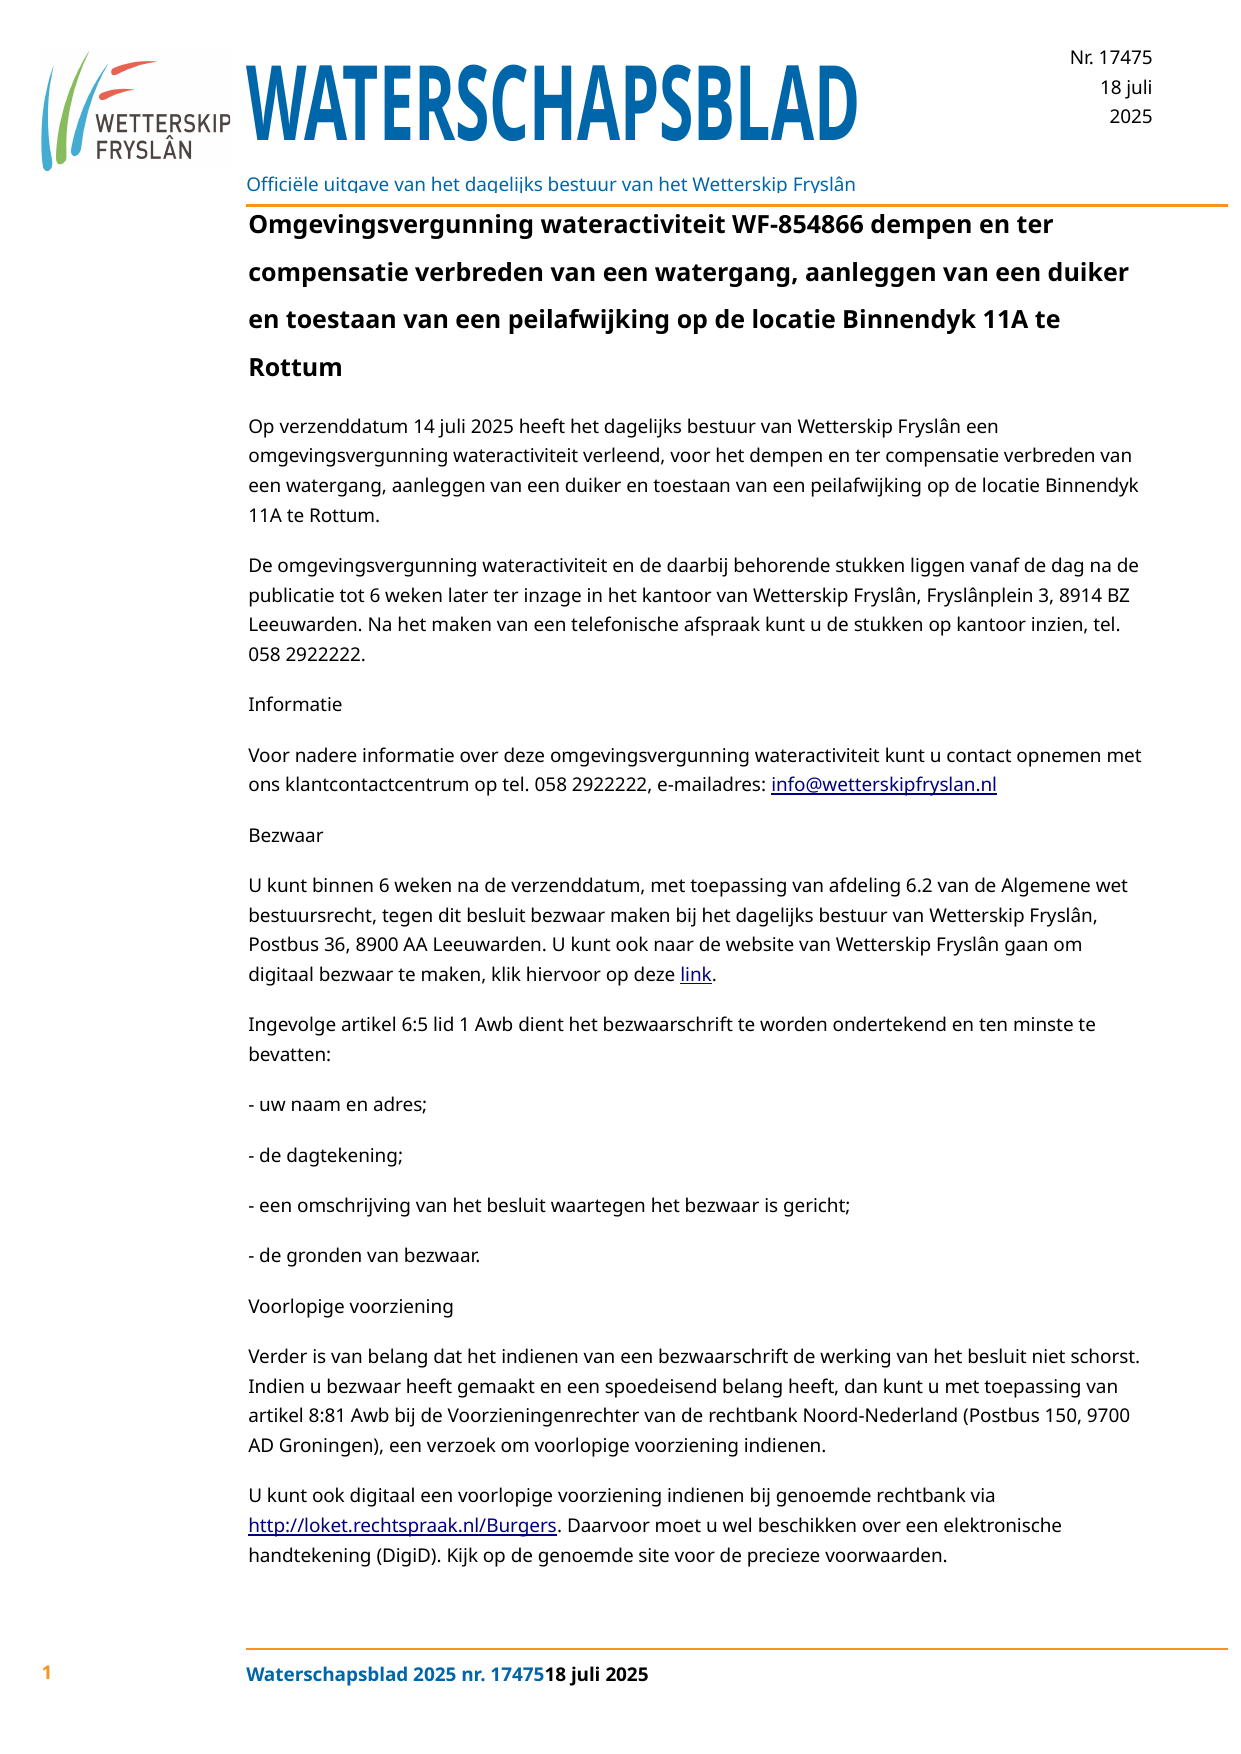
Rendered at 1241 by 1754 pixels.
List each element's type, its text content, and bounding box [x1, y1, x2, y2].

text Omgevingsvergunning wateractiviteit WF-854866 dempen en ter compensatie verbreden van een watergang, aanleggen van een duiker en toestaan van een peilafwijking op de locatie Binnendyk 11A te Rottum [248, 207, 1152, 384]
text Verder is van belang dat het indienen van een bezwaarschrift de werking van het besluit niet schorst. Indien u bezwaar heeft gemaakt en een spoedeisend belang heeft, dan kunt u met toepassing van artikel 8:81 Awb bij de Voorzieningenrechter van de rechtbank Noord-Nederland (Postbus 150, 9700 AD Groningen), een verzoek om voorlopige voorziening indienen. [248, 1343, 1152, 1458]
text - uw naam en adres; [248, 1091, 1152, 1117]
text Op verzenddatum 14 juli 2025 heeft het dagelijks bestuur van Wetterskip Fryslân een omgevingsvergunning wateractiviteit verleend, voor het dempen en ter compensatie verbreden van een watergang, aanleggen van een duiker en toestaan van een peilafwijking op de locatie Binnendyk 11A te Rottum. [248, 413, 1152, 528]
text Voorlopige voorziening [248, 1293, 1152, 1319]
text Informatie [248, 691, 1152, 717]
text - de gronden van bezwaar. [248, 1243, 1152, 1268]
text - de dagtekening; [248, 1142, 1152, 1168]
text Bezwaar [248, 822, 1152, 848]
text Ingevolge artikel 6:5 lid 1 Awb dient het bezwaarschrift te worden ondertekend en ten minste te bevatten: [248, 1011, 1152, 1067]
text - een omschrijving van het besluit waartegen het bezwaar is gericht; [248, 1192, 1152, 1218]
text U kunt ook digitaal een voorlopige voorziening indienen bij genoemde rechtbank via http://loket.rechtspraak.nl/Burgers. Daarvoor moet u wel beschikken over een elektronische handtekening (DigiD). Kijk op de genoemde site voor de precieze voorwaarden. [248, 1483, 1152, 1568]
text De omgevingsvergunning wateractiviteit en de daarbij behorende stukken liggen vanaf de dag na de publicatie tot 6 weken later ter inzage in het kantoor van Wetterskip Fryslân, Fryslânplein 3, 8914 BZ Leeuwarden. Na het maken van een telefonische afspraak kunt u de stukken op kantoor inzien, tel. 058 2922222. [248, 552, 1152, 667]
text Voor nadere informatie over deze omgevingsvergunning wateractiviteit kunt u contact opnemen met ons klantcontactcentrum op tel. 058 2922222, e-mailadres: info@wetterskipfryslan.nl [248, 742, 1152, 797]
picture [41, 47, 231, 172]
text U kunt binnen 6 weken na de verzenddatum, met toepassing van afdeling 6.2 van de Algemene wet bestuursrecht, tegen dit besluit bezwaar maken bij het dagelijks bestuur van Wetterskip Fryslân, Postbus 36, 8900 AA Leeuwarden. U kunt ook naar de website van Wetterskip Fryslân gaan om digitaal bezwaar te maken, klik hiervoor op deze link. [248, 872, 1152, 987]
